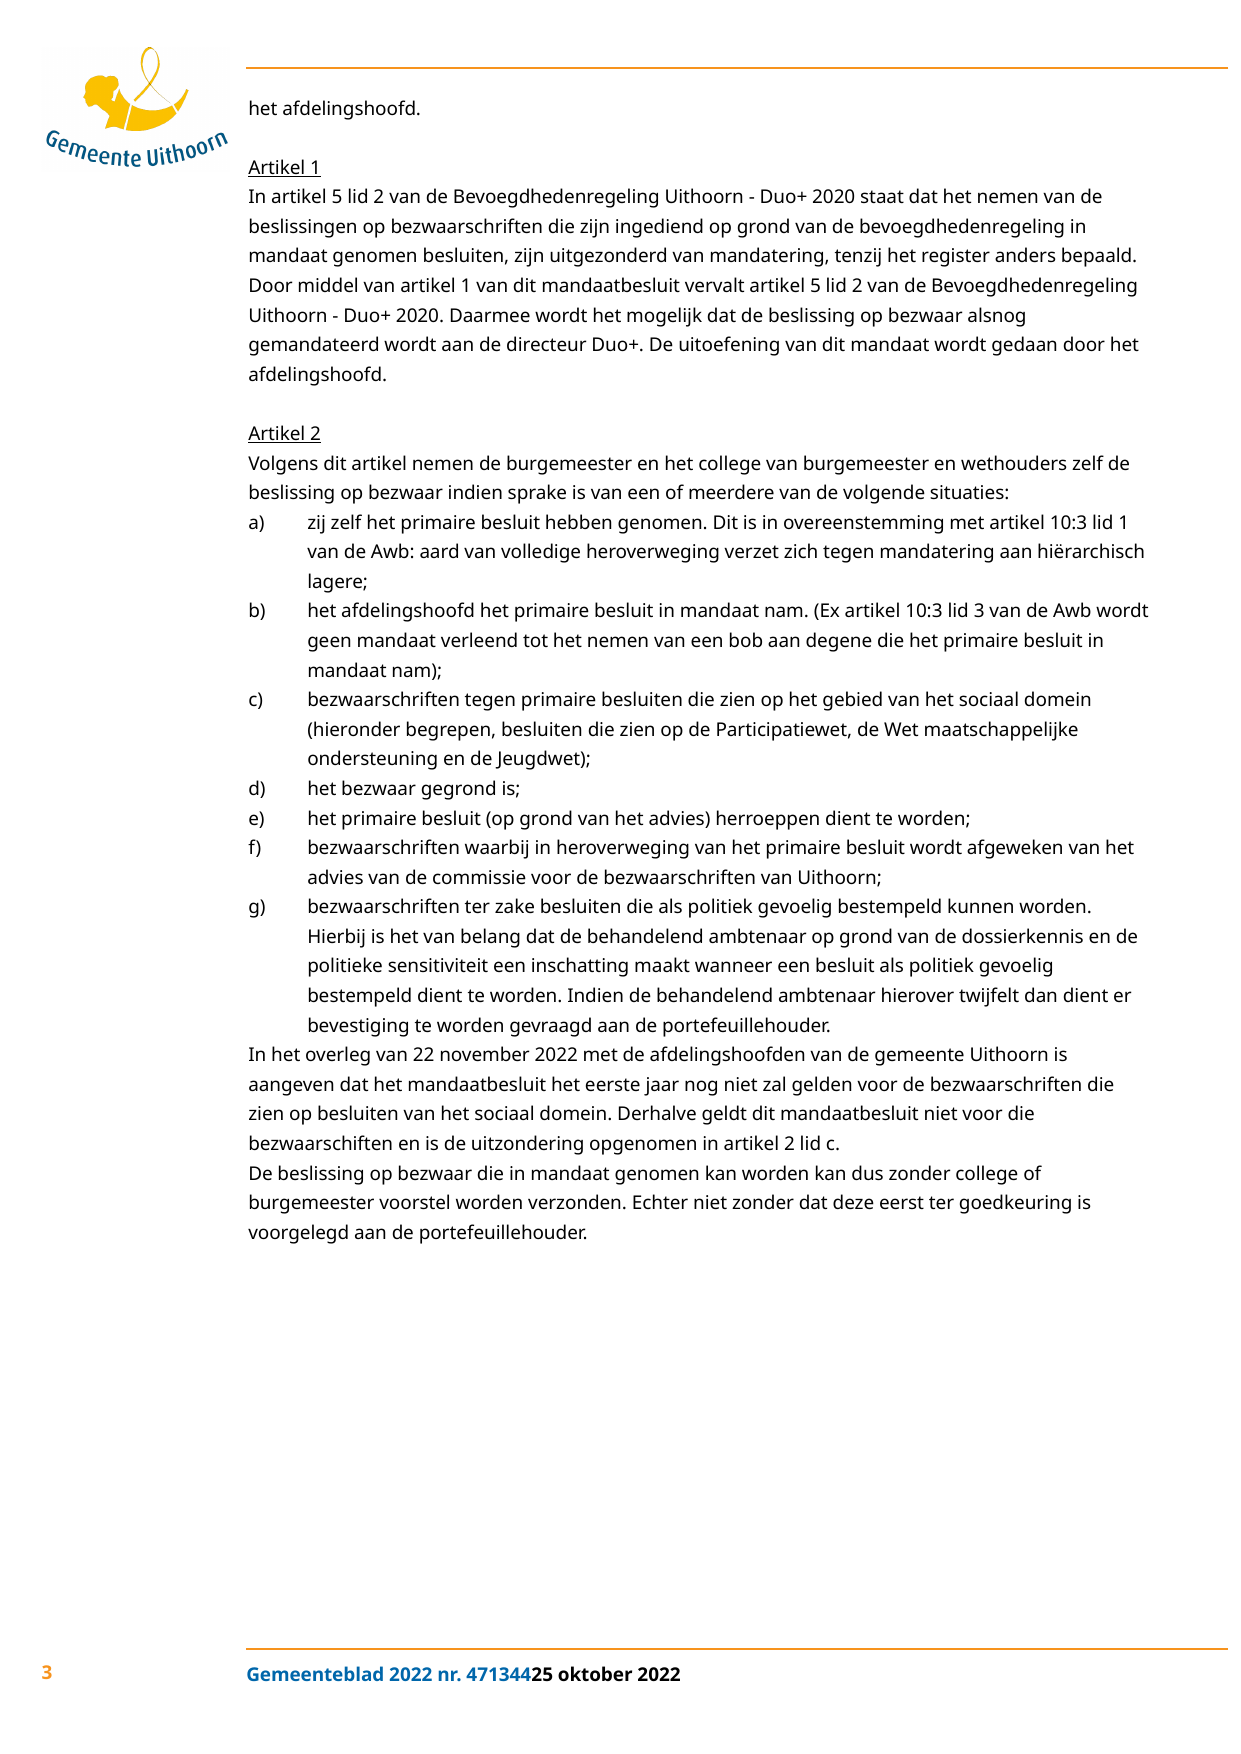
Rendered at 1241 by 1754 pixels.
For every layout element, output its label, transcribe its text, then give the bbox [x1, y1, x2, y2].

text Artikel 1 [248, 154, 1152, 180]
list het primaire besluit (op grond van het advies) herroeppen dient te worden; [248, 805, 1152, 831]
list zij zelf het primaire besluit hebben genomen. Dit is in overeenstemming met artikel 10:3 lid 1 van de Awb: aard van volledige heroverweging verzet zich tegen mandatering aan hiërarchisch lagere; [248, 509, 1152, 594]
text Volgens dit artikel nemen de burgemeester en het college van burgemeester en wethouders zelf de beslissing op bezwaar indien sprake is van een of meerdere van de volgende situaties: [248, 450, 1152, 505]
list bezwaarschriften tegen primaire besluiten die zien op het gebied van het sociaal domein (hieronder begrepen, besluiten die zien op de Participatiewet, de Wet maatschappelijke ondersteuning en de Jeugdwet); [248, 686, 1152, 771]
list het afdelingshoofd het primaire besluit in mandaat nam. (Ex artikel 10:3 lid 3 van de Awb wordt geen mandaat verleend tot het nemen van een bob aan degene die het primaire besluit in mandaat nam); [248, 598, 1152, 683]
text In het overleg van 22 november 2022 met de afdelingshoofden van de gemeente Uithoorn is aangeven dat het mandaatbesluit het eerste jaar nog niet zal gelden voor de bezwaarschriften die zien op besluiten van het sociaal domein. Derhalve geldt dit mandaatbesluit niet voor die bezwaarschiften en is de uitzondering opgenomen in artikel 2 lid c. [248, 1041, 1152, 1156]
list bezwaarschriften waarbij in heroverweging van het primaire besluit wordt afgeweken van het advies van de commissie voor de bezwaarschriften van Uithoorn; [248, 834, 1152, 890]
picture [41, 47, 231, 172]
text Artikel 2 [248, 420, 1152, 446]
list het bezwaar gegrond is; [248, 775, 1152, 801]
list bezwaarschriften ter zake besluiten die als politiek gevoelig bestempeld kunnen worden. Hierbij is het van belang dat de behandelend ambtenaar op grond van de dossierkennis en de politieke sensitiviteit een inschatting maakt wanneer een besluit als politiek gevoelig bestempeld dient te worden. Indien de behandelend ambtenaar hierover twijfelt dan dient er bevestiging te worden gevraagd aan de portefeuillehouder. [248, 893, 1152, 1038]
text De beslissing op bezwaar die in mandaat genomen kan worden kan dus zonder college of burgemeester voorstel worden verzonden. Echter niet zonder dat deze eerst ter goedkeuring is voorgelegd aan de portefeuillehouder. [248, 1160, 1152, 1245]
text het afdelingshoofd. [248, 95, 1152, 121]
text In artikel 5 lid 2 van de Bevoegdhedenregeling Uithoorn - Duo+ 2020 staat dat het nemen van de beslissingen op bezwaarschriften die zijn ingediend op grond van de bevoegdhedenregeling in mandaat genomen besluiten, zijn uitgezonderd van mandatering, tenzij het register anders bepaald. Door middel van artikel 1 van dit mandaatbesluit vervalt artikel 5 lid 2 van de Bevoegdhedenregeling Uithoorn - Duo+ 2020. Daarmee wordt het mogelijk dat de beslissing op bezwaar alsnog gemandateerd wordt aan de directeur Duo+. De uitoefening van dit mandaat wordt gedaan door het afdelingshoofd. [248, 183, 1152, 387]
